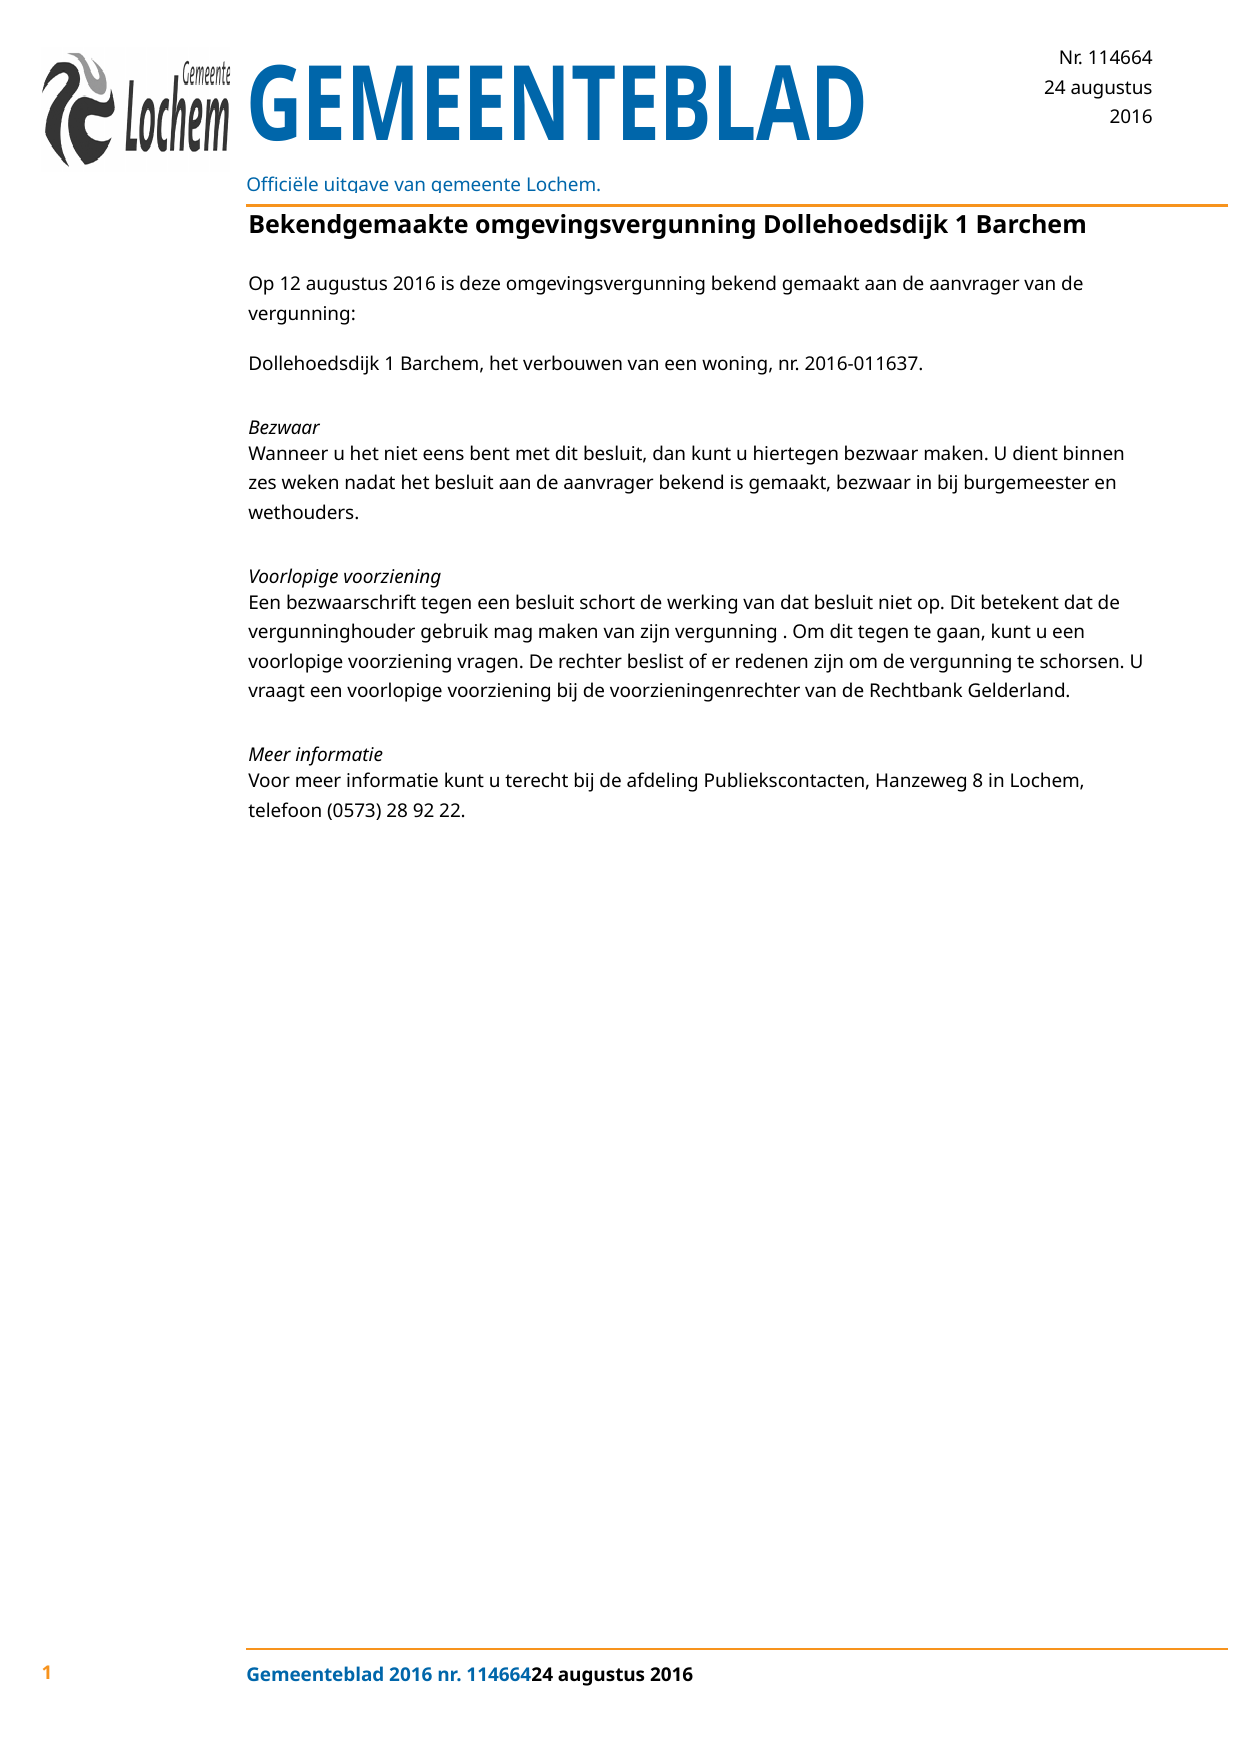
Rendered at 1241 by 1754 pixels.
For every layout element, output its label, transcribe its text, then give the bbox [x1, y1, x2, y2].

text Dollehoedsdijk 1 Barchem, het verbouwen van een woning, nr. 2016-011637. [248, 350, 1152, 376]
text Een bezwaarschrift tegen een besluit schort de werking van dat besluit niet op. Dit betekent dat de vergunninghouder gebruik mag maken van zijn vergunning . Om dit tegen te gaan, kunt u een voorlopige voorziening vragen. De rechter beslist of er redenen zijn om de vergunning te schorsen. U vraagt een voorlopige voorziening bij de voorzieningenrechter van de Rechtbank Gelderland. [248, 589, 1152, 703]
picture [41, 47, 231, 172]
text Bekendgemaakte omgevingsvergunning Dollehoedsdijk 1 Barchem [248, 207, 1152, 241]
text Bezwaar [248, 414, 1152, 440]
text Meer informatie [248, 742, 1152, 767]
text Wanneer u het niet eens bent met dit besluit, dan kunt u hiertegen bezwaar maken. U dient binnen zes weken nadat het besluit aan de aanvrager bekend is gemaakt, bezwaar in bij burgemeester en wethouders. [248, 440, 1152, 525]
text Voor meer informatie kunt u terecht bij de afdeling Publiekscontacten, Hanzeweg 8 in Lochem, telefoon (0573) 28 92 22. [248, 767, 1152, 823]
text Voorlopige voorziening [248, 563, 1152, 589]
text Op 12 augustus 2016 is deze omgevingsvergunning bekend gemaakt aan de aanvrager van de vergunning: [248, 270, 1152, 326]
